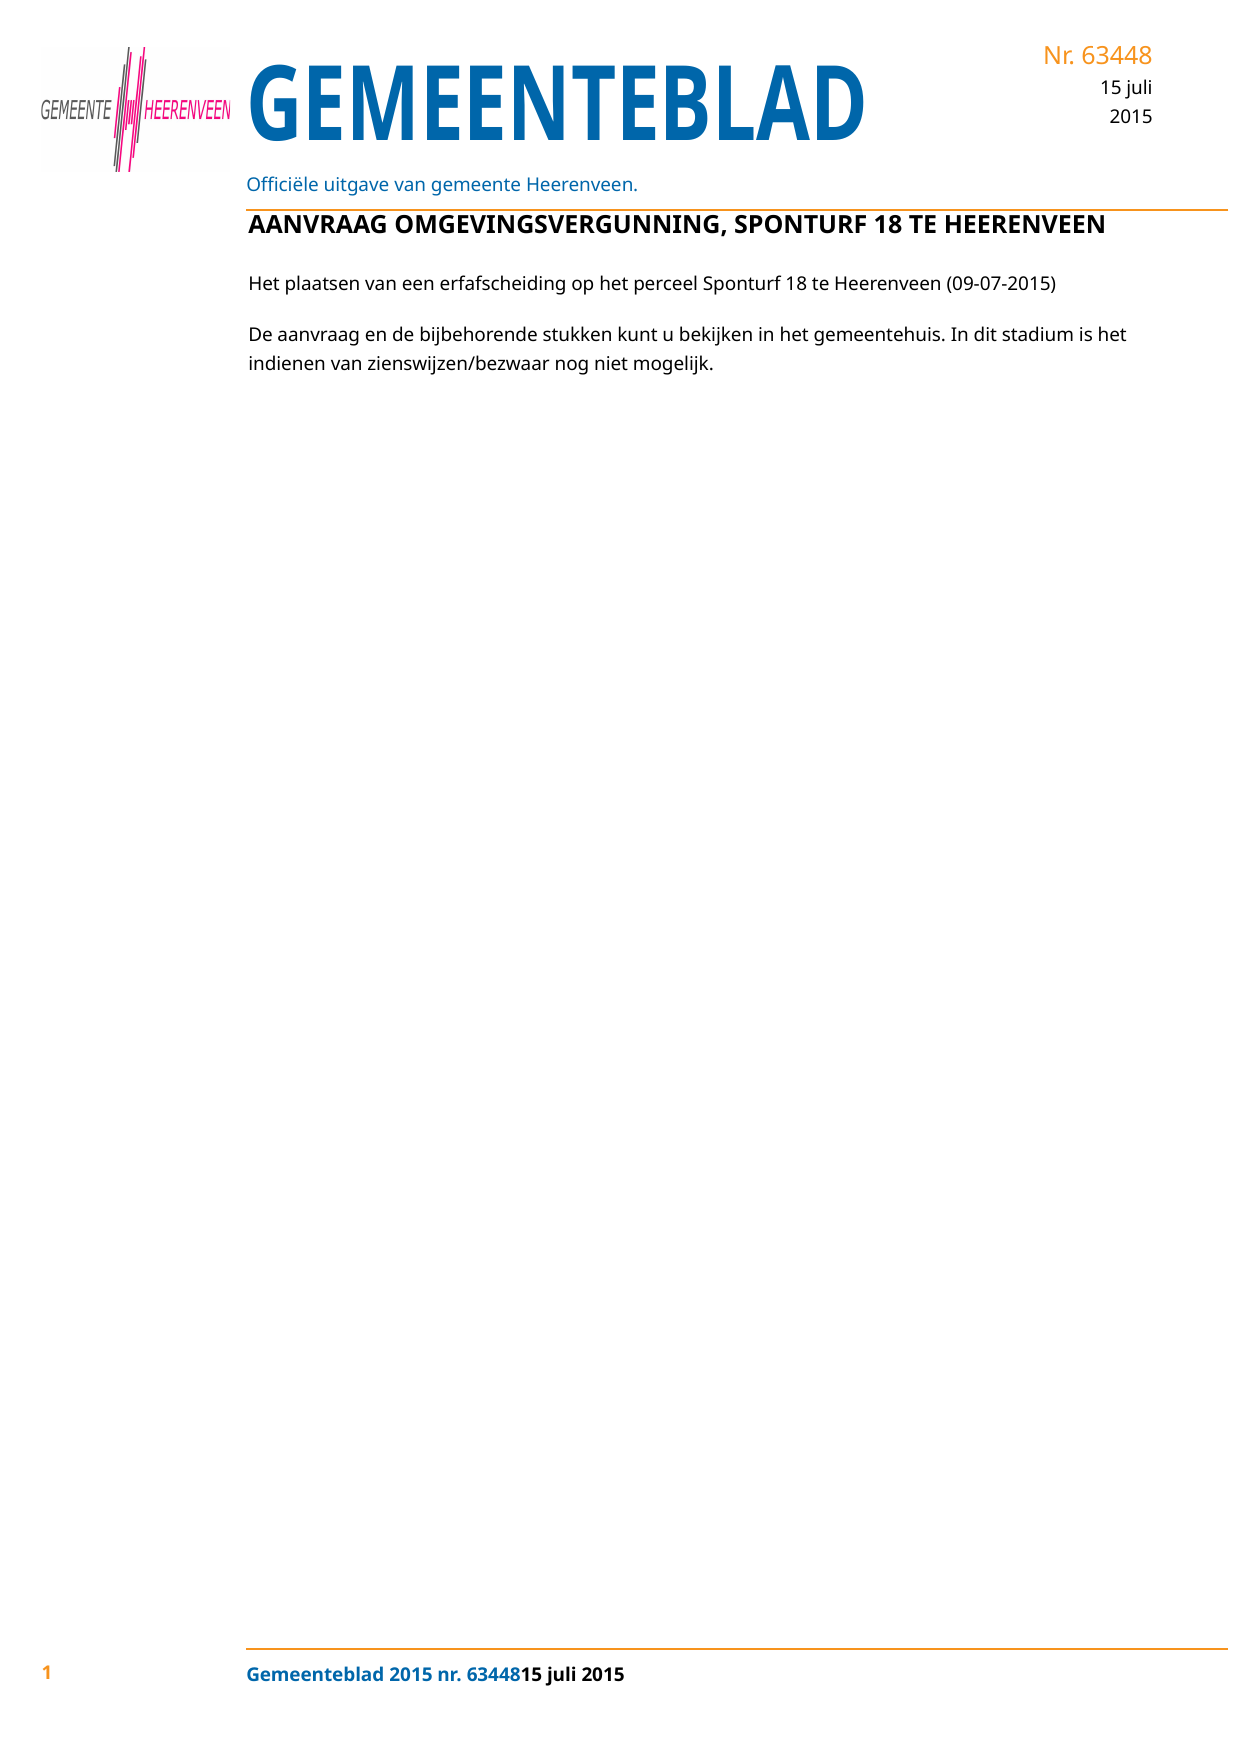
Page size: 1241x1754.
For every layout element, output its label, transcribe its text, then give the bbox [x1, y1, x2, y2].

text Het plaatsen van een erfafscheiding op het perceel Sponturf 18 te Heerenveen (09-07-2015) [248, 270, 1152, 296]
text De aanvraag en de bijbehorende stukken kunt u bekijken in het gemeentehuis. In dit stadium is het indienen van zienswijzen/bezwaar nog niet mogelijk. [248, 321, 1152, 376]
picture [41, 47, 231, 172]
text AANVRAAG OMGEVINGSVERGUNNING, SPONTURF 18 TE HEERENVEEN [248, 211, 1152, 241]
